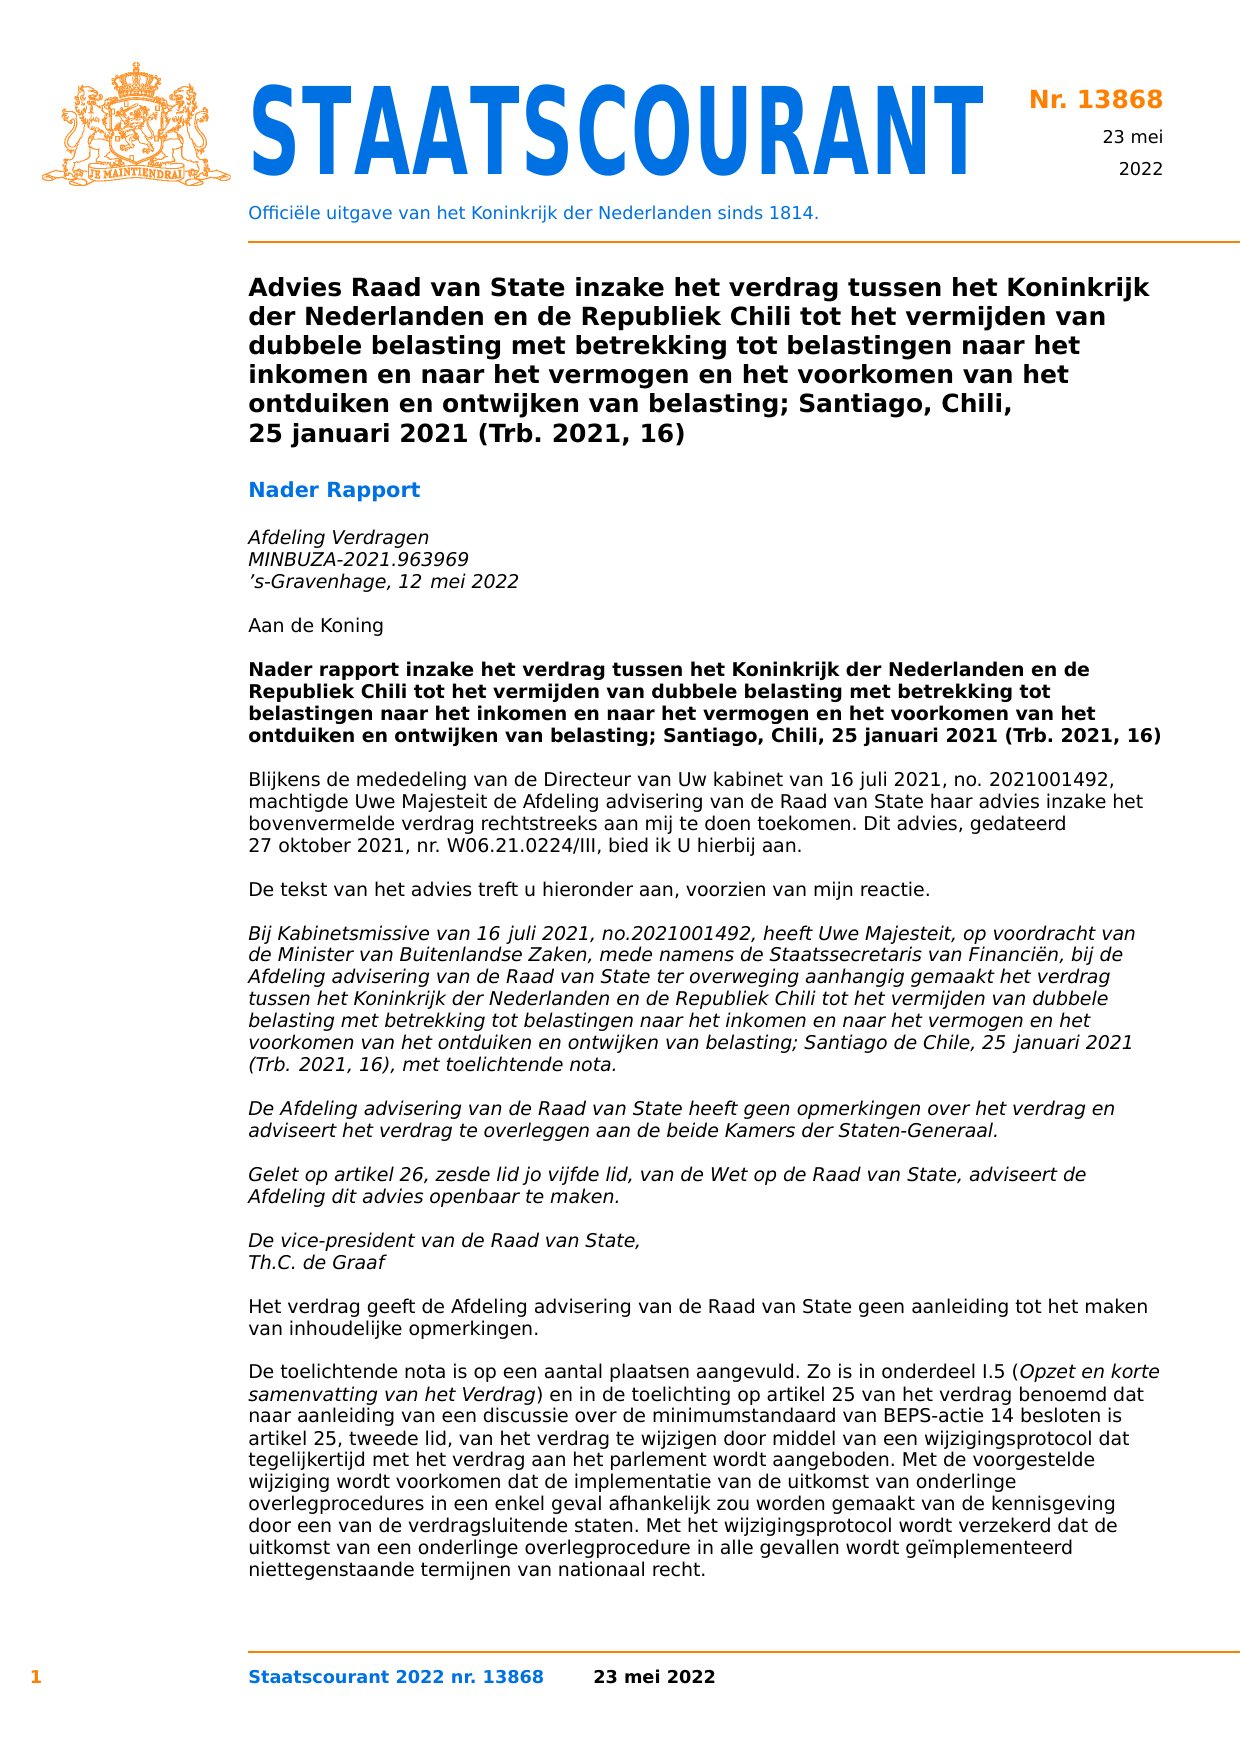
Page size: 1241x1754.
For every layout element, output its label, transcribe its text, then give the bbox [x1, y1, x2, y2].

text De Afdeling advisering van de Raad van State heeft geen opmerkingen over het verdrag en adviseert het verdrag te overleggen aan de beide Kamers der Staten-Generaal. [248, 1098, 1163, 1142]
text ’s-Gravenhage, 12 mei 2022 [248, 571, 1163, 593]
text Het verdrag geeft de Afdeling advisering van de Raad van State geen aanleiding tot het maken van inhoudelijke opmerkingen. [248, 1296, 1163, 1339]
table_cell 23 mei [998, 121, 1240, 153]
text De tekst van het advies treft u hieronder aan, voorzien van mijn reactie. [248, 878, 1163, 901]
table_cell 2022 [998, 153, 1240, 203]
text MINBUZA-2021.963969 [248, 549, 1163, 571]
text De vice-president van de Raad van State, [248, 1230, 1163, 1252]
text Afdeling Verdragen [248, 527, 1163, 549]
table_header Nr. 13868 [998, 62, 1240, 121]
text Th.C. de Graaf [248, 1252, 1163, 1274]
text Gelet op artikel 26, zesde lid jo vijfde lid, van de Wet op de Raad van State, adviseert de Afdeling dit advies openbaar te maken. [248, 1164, 1163, 1208]
table_header [25, 62, 248, 241]
subtitle Nader Rapport [248, 478, 1163, 502]
text Aan de Koning [248, 615, 1163, 637]
text Bij Kabinetsmissive van 16 juli 2021, no.2021001492, heeft Uwe Majesteit, op voordracht van de Minister van Buitenlandse Zaken, mede namens de Staatssecretaris van Financiën, bij de Afdeling advisering van de Raad van State ter overweging aanhangig gemaakt het verdrag tussen het Koninkrijk der Nederlanden en de Republiek Chili tot het vermijden van dubbele belasting met betrekking tot belastingen naar het inkomen en naar het vermogen en het voorkomen van het ontduiken en ontwijken van belasting; Santiago de Chile, 25 januari 2021 (Trb. 2021, 16), met toelichtende nota. [248, 922, 1163, 1076]
text Blijkens de mededeling van de Directeur van Uw kabinet van 16 juli 2021, no. 2021001492, machtigde Uwe Majesteit de Afdeling advisering van de Raad van State haar advies inzake het bovenvermelde verdrag rechtstreeks aan mij te doen toekomen. Dit advies, gedateerd 27 oktober 2021, nr. W06.21.0224/III, bied ik U hierbij aan. [248, 769, 1163, 857]
subtitle Advies Raad van State inzake het verdrag tussen het Koninkrijk der Nederlanden en de Republiek Chili tot het vermijden van dubbele belasting met betrekking tot belastingen naar het inkomen en naar het vermogen en het voorkomen van het ontduiken en ontwijken van belasting; Santiago, Chili, 25 januari 2021 (Trb. 2021, 16) [248, 273, 1163, 448]
text De toelichtende nota is op een aantal plaatsen aangevuld. Zo is in onderdeel I.5 (Opzet en korte samenvatting van het Verdrag) en in de toelichting op artikel 25 van het verdrag benoemd dat naar aanleiding van een discussie over de minimumstandaard van BEPS-actie 14 besloten is artikel 25, tweede lid, van het verdrag te wijzigen door middel van een wijzigingsprotocol dat tegelijkertijd met het verdrag aan het parlement wordt aangeboden. Met de voorgestelde wijziging wordt voorkomen dat de implementatie van de uitkomst van onderlinge overlegprocedures in een enkel geval afhankelijk zou worden gemaakt van de kennisgeving door een van de verdragsluitende staten. Met het wijzigingsprotocol wordt verzekerd dat de uitkomst van een onderlinge overlegprocedure in alle gevallen wordt geïmplementeerd niettegenstaande termijnen van nationaal recht. [248, 1361, 1163, 1581]
text Nader rapport inzake het verdrag tussen het Koninkrijk der Nederlanden en de Republiek Chili tot het vermijden van dubbele belasting met betrekking tot belastingen naar het inkomen en naar het vermogen en het voorkomen van het ontduiken en ontwijken van belasting; Santiago, Chili, 25 januari 2021 (Trb. 2021, 16) [248, 659, 1163, 747]
table_cell Officiële uitgave van het Koninkrijk der Nederlanden sinds 1814. [248, 203, 1240, 241]
picture [41, 62, 231, 186]
table_header STAATSCOURANT [248, 62, 998, 203]
